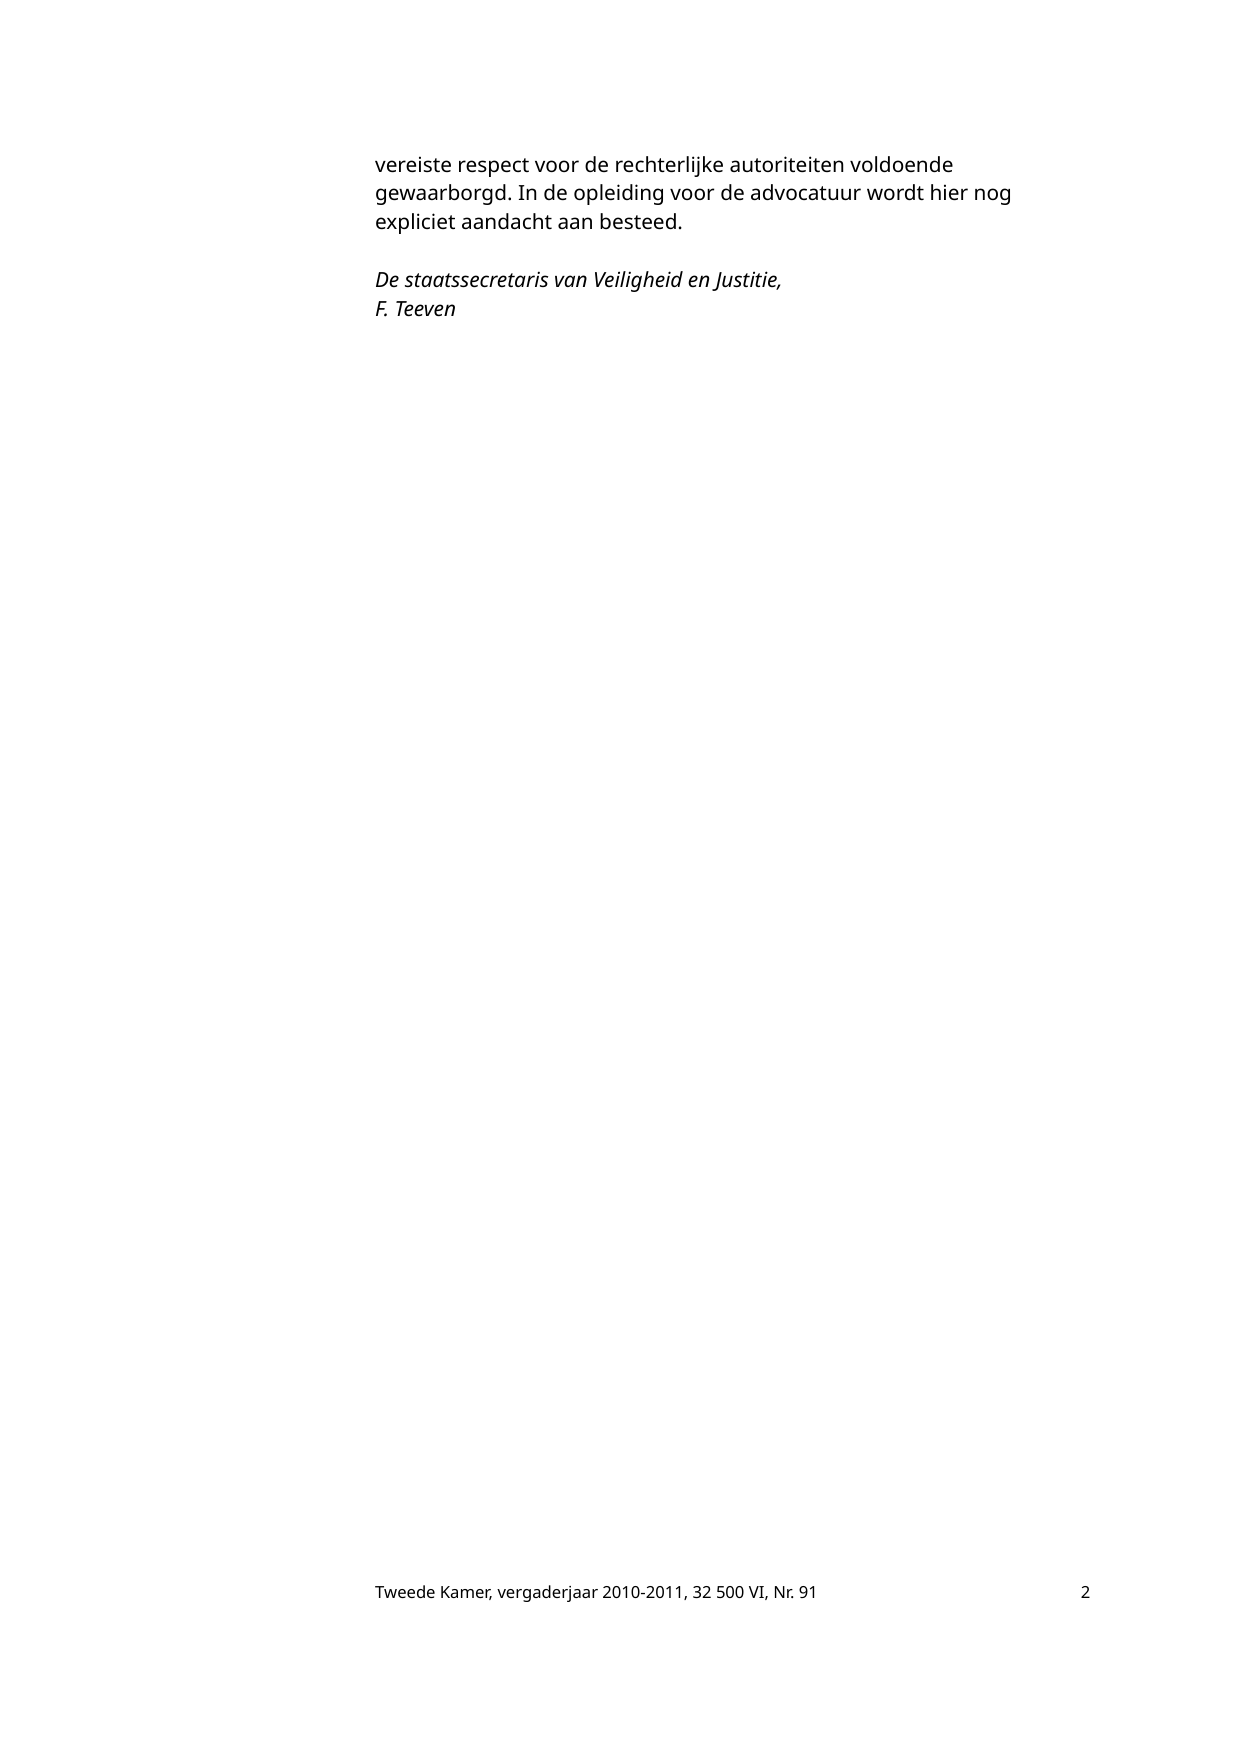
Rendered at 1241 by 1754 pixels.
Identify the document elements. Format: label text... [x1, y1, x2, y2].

text De staatssecretaris van Veiligheid en Justitie, [375, 265, 1090, 294]
text F. Teeven [375, 294, 1090, 322]
text vereiste respect voor de rechterlijke autoriteiten voldoende gewaarborgd. In de opleiding voor de advocatuur wordt hier nog expliciet aandacht aan besteed. [375, 150, 1090, 235]
